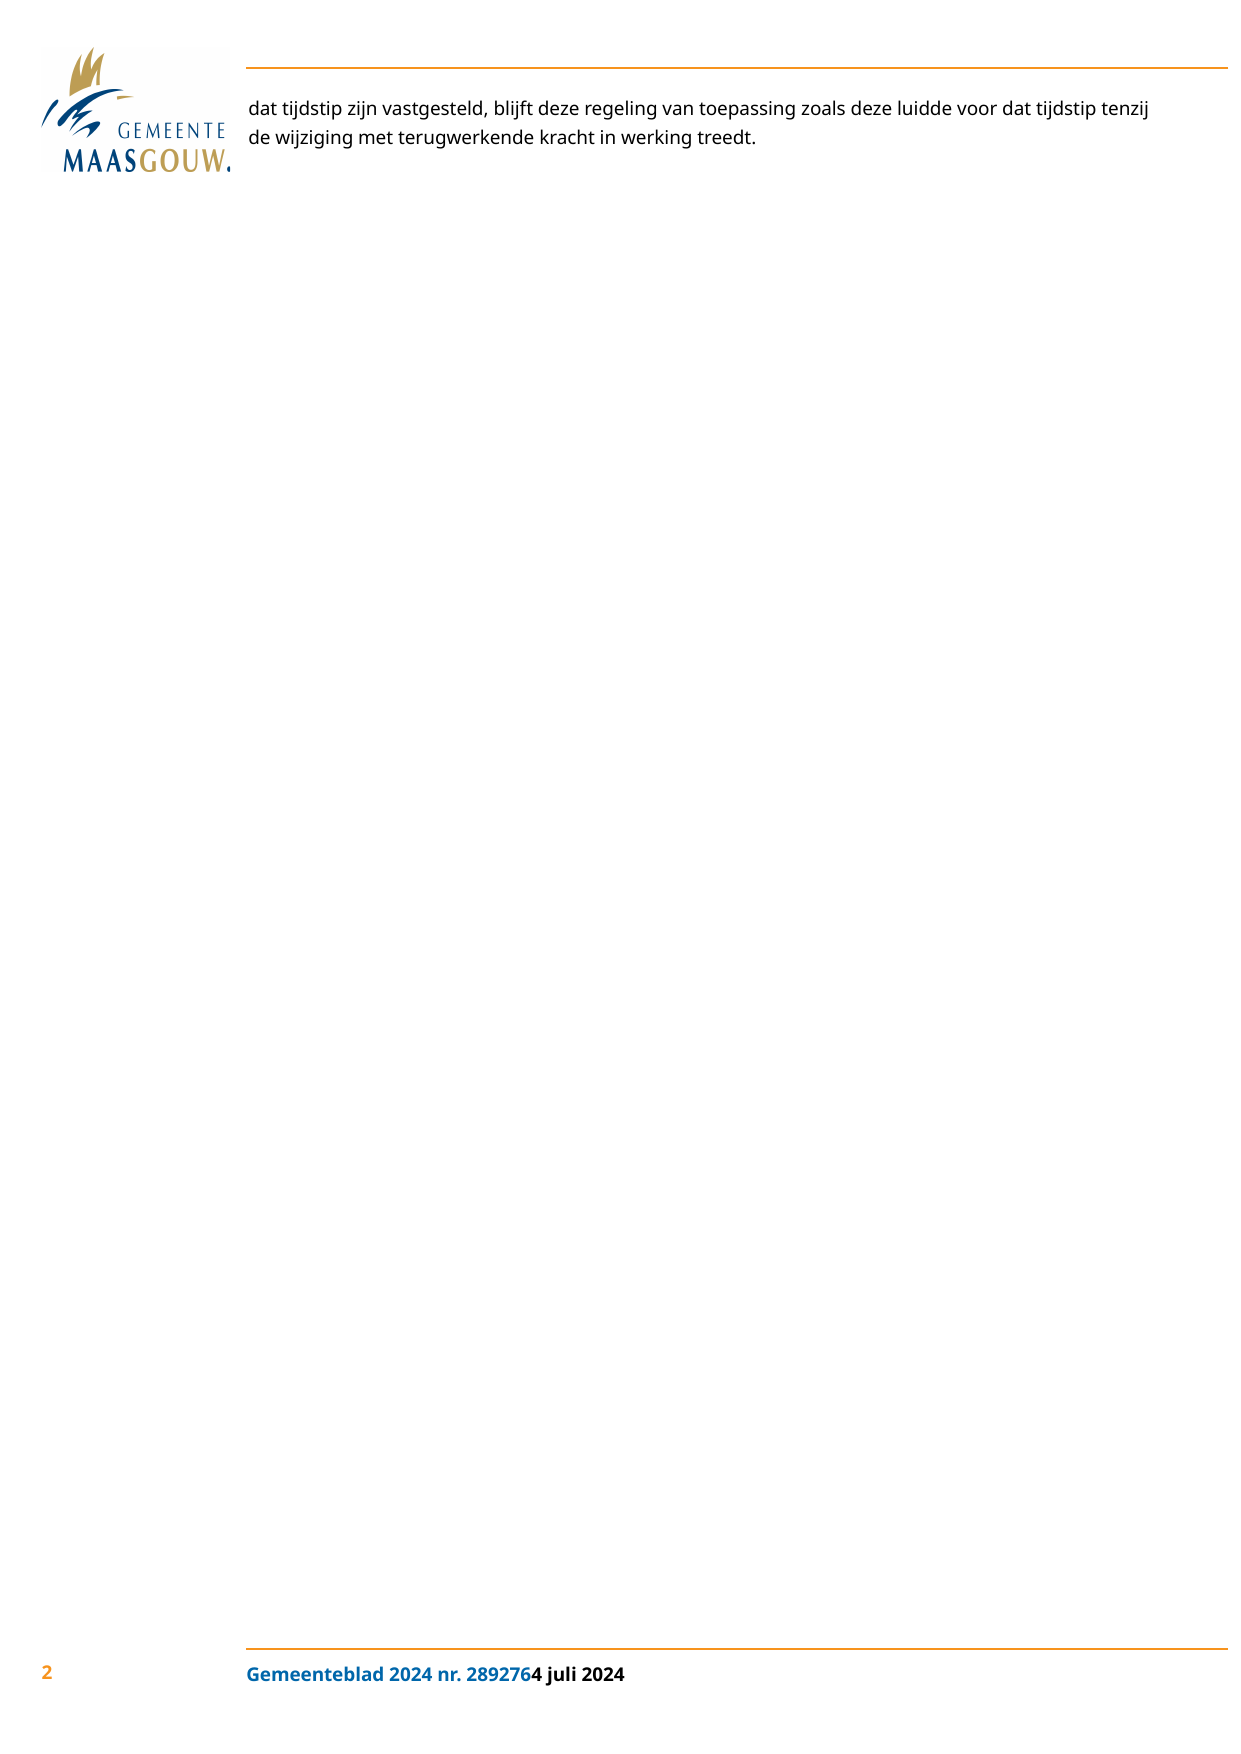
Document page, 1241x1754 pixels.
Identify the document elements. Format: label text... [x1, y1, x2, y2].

picture [41, 47, 231, 172]
text dat tijdstip zijn vastgesteld, blijft deze regeling van toepassing zoals deze luidde voor dat tijdstip tenzij de wijziging met terugwerkende kracht in werking treedt. [248, 95, 1152, 150]
